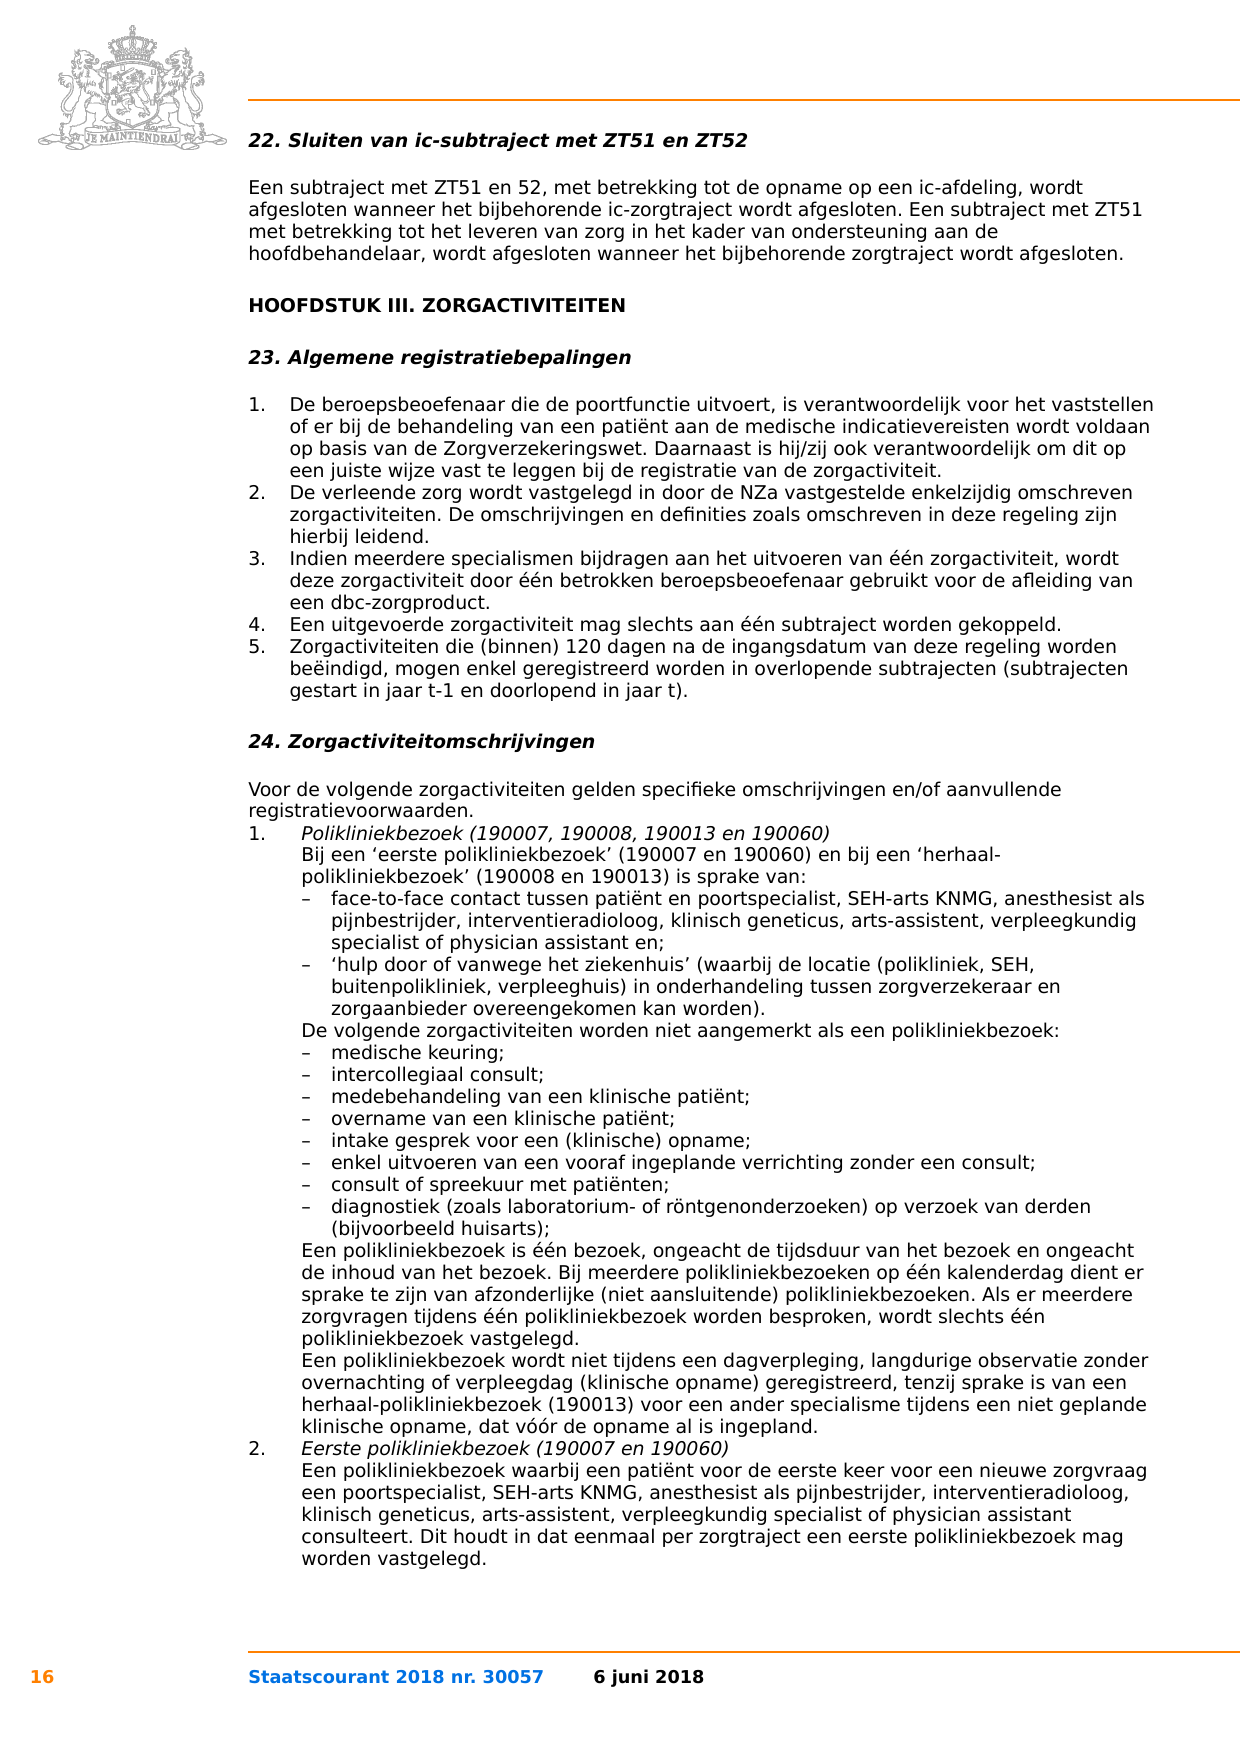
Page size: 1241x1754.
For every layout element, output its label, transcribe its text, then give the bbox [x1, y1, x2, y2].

text – consult of spreekuur met patiënten; [301, 1174, 1163, 1196]
text Een polikliniekbezoek is één bezoek, ongeacht de tijdsduur van het bezoek en ongeacht de inhoud van het bezoek. Bij meerdere polikliniekbezoeken op één kalenderdag dient er sprake te zijn van afzonderlijke (niet aansluitende) polikliniekbezoeken. Als er meerdere zorgvragen tijdens één polikliniekbezoek worden besproken, wordt slechts één polikliniekbezoek vastgelegd. [301, 1240, 1163, 1350]
text 4. Een uitgevoerde zorgactiviteit mag slechts aan één subtraject worden gekoppeld. [248, 613, 1163, 636]
text – medische keuring; [301, 1042, 1163, 1064]
text – ‘hulp door of vanwege het ziekenhuis’ (waarbij de locatie (polikliniek, SEH, buitenpolikliniek, verpleeghuis) in onderhandeling tussen zorgverzekeraar en zorgaanbieder overeengekomen kan worden). [301, 954, 1163, 1020]
text Een subtraject met ZT51 en 52, met betrekking tot de opname op een ic-afdeling, wordt afgesloten wanneer het bijbehorende ic-zorgtraject wordt afgesloten. Een subtraject met ZT51 met betrekking tot het leveren van zorg in het kader van ondersteuning aan de hoofdbehandelaar, wordt afgesloten wanneer het bijbehorende zorgtraject wordt afgesloten. [248, 177, 1163, 265]
subtitle 23. Algemene registratiebepalingen [248, 347, 1163, 369]
text 1. Polikliniekbezoek (190007, 190008, 190013 en 190060) [248, 822, 1163, 844]
text Een polikliniekbezoek wordt niet tijdens een dagverpleging, langdurige observatie zonder overnachting of verpleegdag (klinische opname) geregistreerd, tenzij sprake is van een herhaal-polikliniekbezoek (190013) voor een ander specialisme tijdens een niet geplande klinische opname, dat vóór de opname al is ingepland. [301, 1350, 1163, 1438]
text – overname van een klinische patiënt; [301, 1108, 1163, 1130]
subtitle 24. Zorgactiviteitomschrijvingen [248, 731, 1163, 753]
text 2. Eerste polikliniekbezoek (190007 en 190060) [248, 1438, 1163, 1460]
text – intake gesprek voor een (klinische) opname; [301, 1130, 1163, 1152]
text De volgende zorgactiviteiten worden niet aangemerkt als een polikliniekbezoek: [301, 1020, 1163, 1042]
text Bij een ‘eerste polikliniekbezoek’ (190007 en 190060) en bij een ‘herhaal-polikliniekbezoek’ (190008 en 190013) is sprake van: [301, 844, 1163, 888]
subtitle HOOFDSTUK III. ZORGACTIVITEITEN [248, 295, 1163, 317]
subtitle 22. Sluiten van ic-subtraject met ZT51 en ZT52 [248, 130, 1163, 152]
text 2. De verleende zorg wordt vastgelegd in door de NZa vastgestelde enkelzijdig omschreven zorgactiviteiten. De omschrijvingen en definities zoals omschreven in deze regeling zijn hierbij leidend. [248, 482, 1163, 548]
text – enkel uitvoeren van een vooraf ingeplande verrichting zonder een consult; [301, 1152, 1163, 1174]
text Een polikliniekbezoek waarbij een patiënt voor de eerste keer voor een nieuwe zorgvraag een poortspecialist, SEH-arts KNMG, anesthesist als pijnbestrijder, interventieradioloog, klinisch geneticus, arts-assistent, verpleegkundig specialist of physician assistant consulteert. Dit houdt in dat eenmaal per zorgtraject een eerste polikliniekbezoek mag worden vastgelegd. [301, 1460, 1163, 1570]
text – medebehandeling van een klinische patiënt; [301, 1086, 1163, 1108]
picture [38, 25, 227, 150]
text Voor de volgende zorgactiviteiten gelden specifieke omschrijvingen en/of aanvullende registratievoorwaarden. [248, 778, 1163, 822]
text – face-to-face contact tussen patiënt en poortspecialist, SEH-arts KNMG, anesthesist als pijnbestrijder, interventieradioloog, klinisch geneticus, arts-assistent, verpleegkundig specialist of physician assistant en; [301, 888, 1163, 954]
text 5. Zorgactiviteiten die (binnen) 120 dagen na de ingangsdatum van deze regeling worden beëindigd, mogen enkel geregistreerd worden in overlopende subtrajecten (subtrajecten gestart in jaar t-1 en doorlopend in jaar t). [248, 636, 1163, 701]
text – intercollegiaal consult; [301, 1064, 1163, 1086]
text 3. Indien meerdere specialismen bijdragen aan het uitvoeren van één zorgactiviteit, wordt deze zorgactiviteit door één betrokken beroepsbeoefenaar gebruikt voor de afleiding van een dbc-zorgproduct. [248, 548, 1163, 613]
text 1. De beroepsbeoefenaar die de poortfunctie uitvoert, is verantwoordelijk voor het vaststellen of er bij de behandeling van een patiënt aan de medische indicatievereisten wordt voldaan op basis van de Zorgverzekeringswet. Daarnaast is hij/zij ook verantwoordelijk om dit op een juiste wijze vast te leggen bij de registratie van de zorgactiviteit. [248, 394, 1163, 482]
text – diagnostiek (zoals laboratorium- of röntgenonderzoeken) op verzoek van derden (bijvoorbeeld huisarts); [301, 1196, 1163, 1240]
